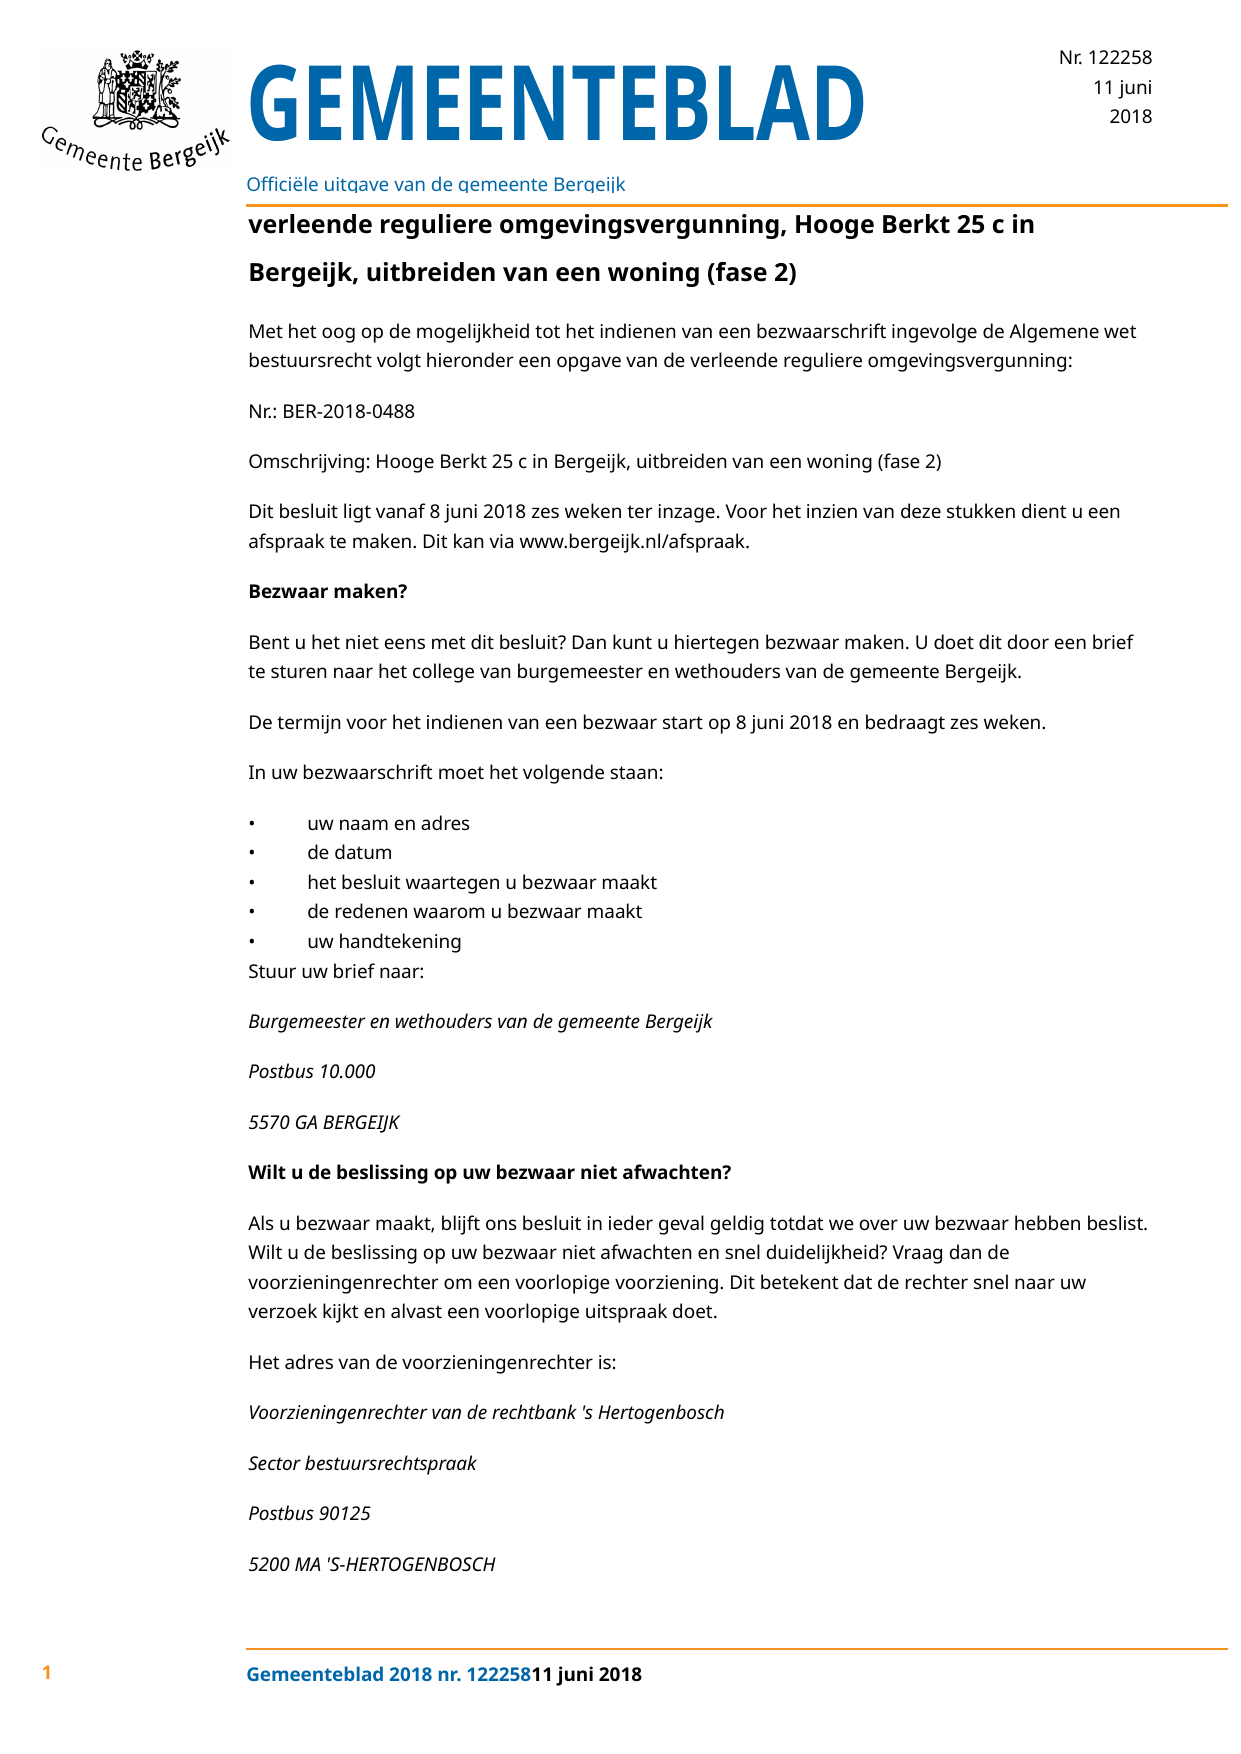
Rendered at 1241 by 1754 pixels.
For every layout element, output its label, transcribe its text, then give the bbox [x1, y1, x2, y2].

list het besluit waartegen u bezwaar maakt [248, 869, 1152, 895]
text 5200 MA 'S-HERTOGENBOSCH [248, 1551, 1152, 1577]
text Sector bestuursrechtspraak [248, 1450, 1152, 1476]
text Nr.: BER-2018-0488 [248, 398, 1152, 424]
list de datum [248, 839, 1152, 865]
text 5570 GA BERGEIJK [248, 1109, 1152, 1135]
text Stuur uw brief naar: [248, 958, 1152, 984]
text Omschrijving: Hooge Berkt 25 c in Bergeijk, uitbreiden van een woning (fase 2) [248, 448, 1152, 474]
text Als u bezwaar maakt, blijft ons besluit in ieder geval geldig totdat we over uw bezwaar hebben beslist. Wilt u de beslissing op uw bezwaar niet afwachten en snel duidelijkheid? Vraag dan de voorzieningenrechter om een voorlopige voorziening. Dit betekent dat de rechter snel naar uw verzoek kijkt en alvast een voorlopige uitspraak doet. [248, 1210, 1152, 1324]
list uw naam en adres [248, 810, 1152, 836]
text verleende reguliere omgevingsvergunning, Hooge Berkt 25 c in Bergeijk, uitbreiden van een woning (fase 2) [248, 207, 1152, 288]
list de redenen waarom u bezwaar maakt [248, 899, 1152, 924]
text Bent u het niet eens met dit besluit? Dan kunt u hiertegen bezwaar maken. U doet dit door een brief te sturen naar het college van burgemeester en wethouders van de gemeente Bergeijk. [248, 629, 1152, 684]
text Dit besluit ligt vanaf 8 juni 2018 zes weken ter inzage. Voor het inzien van deze stukken dient u een afspraak te maken. Dit kan via www.bergeijk.nl/afspraak. [248, 499, 1152, 554]
text De termijn voor het indienen van een bezwaar start op 8 juni 2018 en bedraagt zes weken. [248, 709, 1152, 735]
text Voorzieningenrechter van de rechtbank 's Hertogenbosch [248, 1399, 1152, 1425]
list uw handtekening [248, 928, 1152, 954]
text Burgemeester en wethouders van de gemeente Bergeijk [248, 1008, 1152, 1034]
text Wilt u de beslissing op uw bezwaar niet afwachten? [248, 1159, 1152, 1185]
picture [41, 47, 231, 172]
text In uw bezwaarschrift moet het volgende staan: [248, 759, 1152, 785]
text Met het oog op de mogelijkheid tot het indienen van een bezwaarschrift ingevolge de Algemene wet bestuursrecht volgt hieronder een opgave van de verleende reguliere omgevingsvergunning: [248, 318, 1152, 373]
text Het adres van de voorzieningenrechter is: [248, 1349, 1152, 1375]
text Postbus 90125 [248, 1500, 1152, 1526]
text Postbus 10.000 [248, 1059, 1152, 1084]
text Bezwaar maken? [248, 579, 1152, 604]
